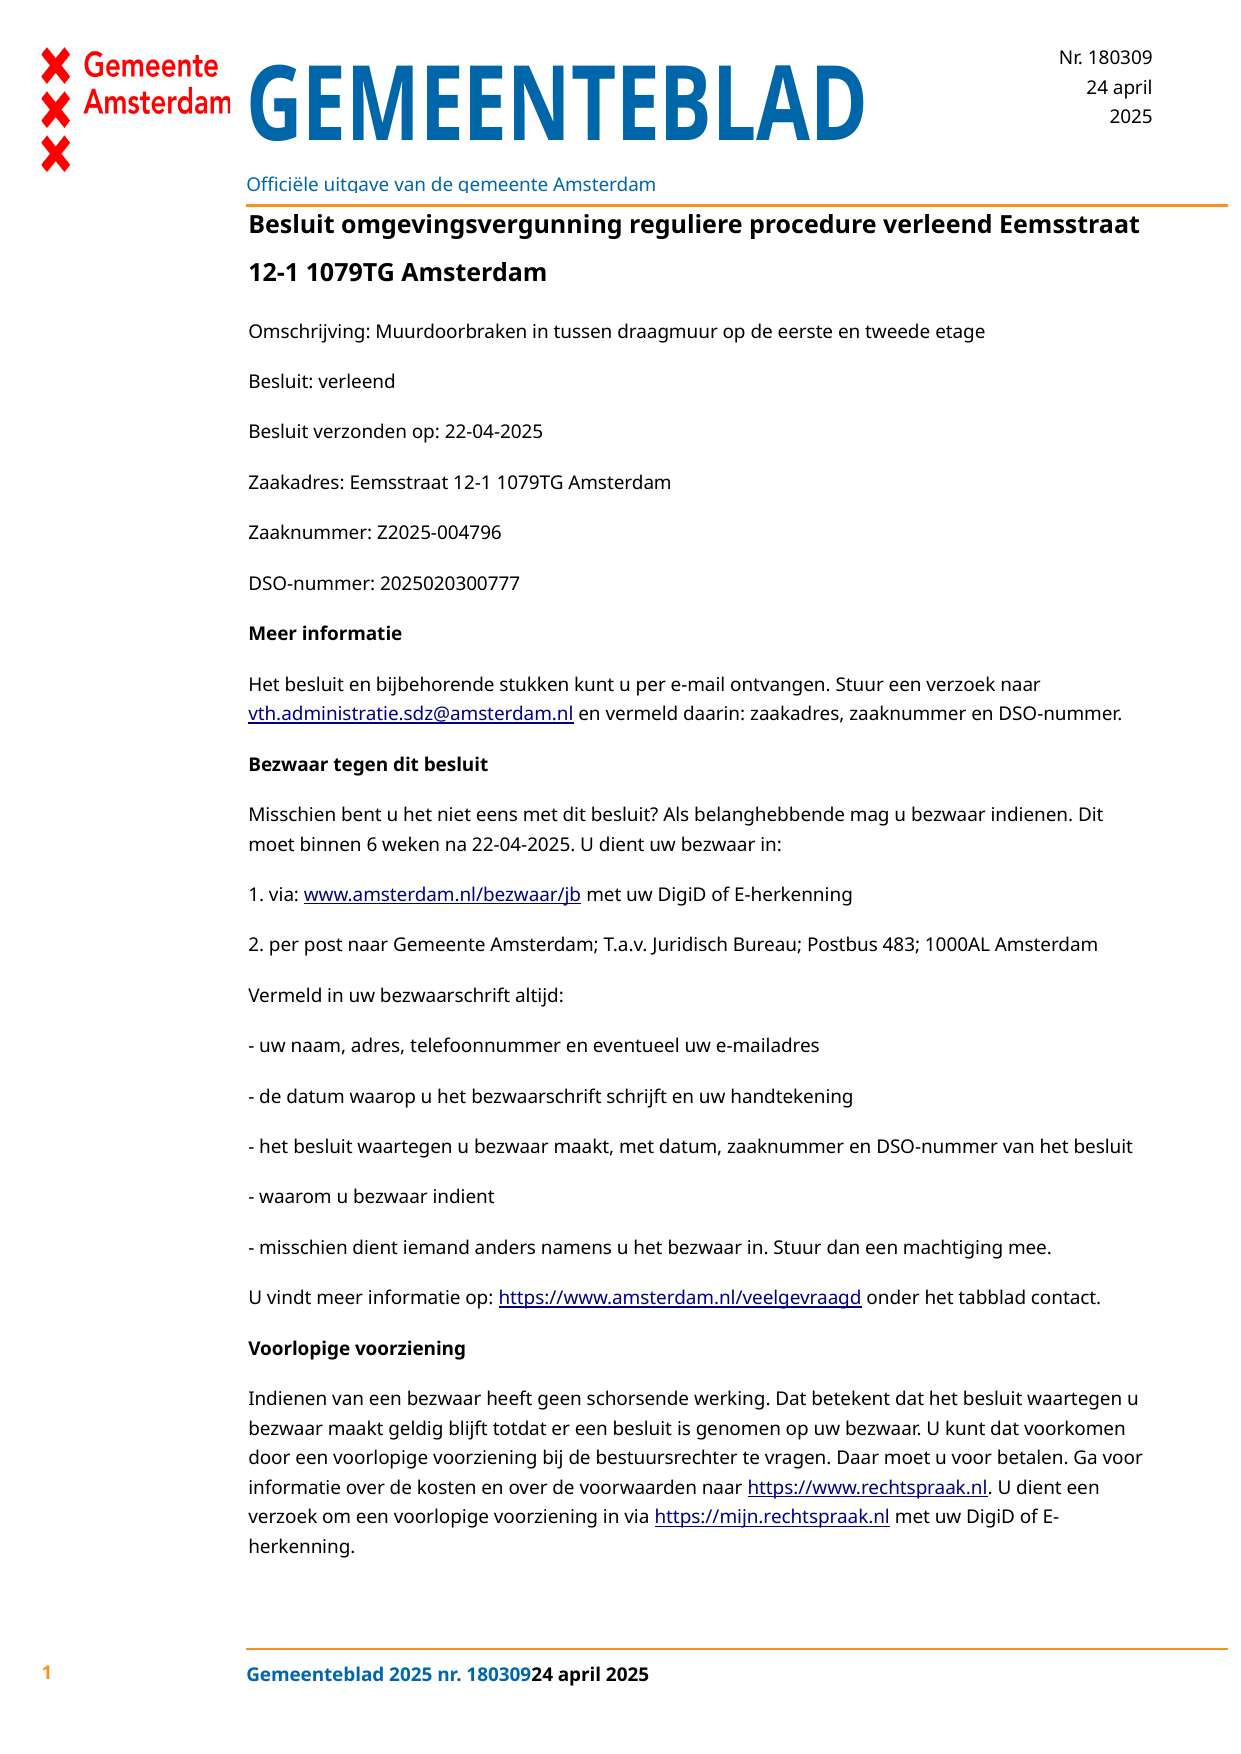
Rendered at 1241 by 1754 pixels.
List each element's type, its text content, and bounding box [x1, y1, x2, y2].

text - waarom u bezwaar indient [248, 1184, 1152, 1209]
text DSO-nummer: 2025020300777 [248, 570, 1152, 596]
text Indienen van een bezwaar heeft geen schorsende werking. Dat betekent dat het besluit waartegen u bezwaar maakt geldig blijft totdat er een besluit is genomen op uw bezwaar. U kunt dat voorkomen door een voorlopige voorziening bij de bestuursrechter te vragen. Daar moet u voor betalen. Ga voor informatie over de kosten en over de voorwaarden naar https://www.rechtspraak.nl. U dient een verzoek om een voorlopige voorziening in via https://mijn.rechtspraak.nl met uw DigiD of E-herkenning. [248, 1385, 1152, 1559]
text Besluit omgevingsvergunning reguliere procedure verleend Eemsstraat 12-1 1079TG Amsterdam [248, 207, 1152, 288]
text Voorlopige voorziening [248, 1335, 1152, 1361]
text Besluit verzonden op: 22-04-2025 [248, 419, 1152, 444]
text Zaakadres: Eemsstraat 12-1 1079TG Amsterdam [248, 469, 1152, 495]
text Vermeld in uw bezwaarschrift altijd: [248, 982, 1152, 1008]
text - het besluit waartegen u bezwaar maakt, met datum, zaaknummer en DSO-nummer van het besluit [248, 1133, 1152, 1159]
text Het besluit en bijbehorende stukken kunt u per e-mail ontvangen. Stuur een verzoek naar vth.administratie.sdz@amsterdam.nl en vermeld daarin: zaakadres, zaaknummer en DSO-nummer. [248, 671, 1152, 726]
text 1. via: www.amsterdam.nl/bezwaar/jb met uw DigiD of E-herkenning [248, 881, 1152, 907]
text Bezwaar tegen dit besluit [248, 751, 1152, 777]
picture [41, 47, 231, 172]
text U vindt meer informatie op: https://www.amsterdam.nl/veelgevraagd onder het tabblad contact. [248, 1284, 1152, 1310]
text - uw naam, adres, telefoonnummer en eventueel uw e-mailadres [248, 1032, 1152, 1058]
text - misschien dient iemand anders namens u het bezwaar in. Stuur dan een machtiging mee. [248, 1234, 1152, 1260]
text Omschrijving: Muurdoorbraken in tussen draagmuur op de eerste en tweede etage [248, 318, 1152, 344]
text Zaaknummer: Z2025-004796 [248, 519, 1152, 545]
text Meer informatie [248, 620, 1152, 646]
text Misschien bent u het niet eens met dit besluit? Als belanghebbende mag u bezwaar indienen. Dit moet binnen 6 weken na 22-04-2025. U dient uw bezwaar in: [248, 801, 1152, 857]
text - de datum waarop u het bezwaarschrift schrijft en uw handtekening [248, 1083, 1152, 1109]
text 2. per post naar Gemeente Amsterdam; T.a.v. Juridisch Bureau; Postbus 483; 1000AL Amsterdam [248, 932, 1152, 957]
text Besluit: verleend [248, 368, 1152, 394]
